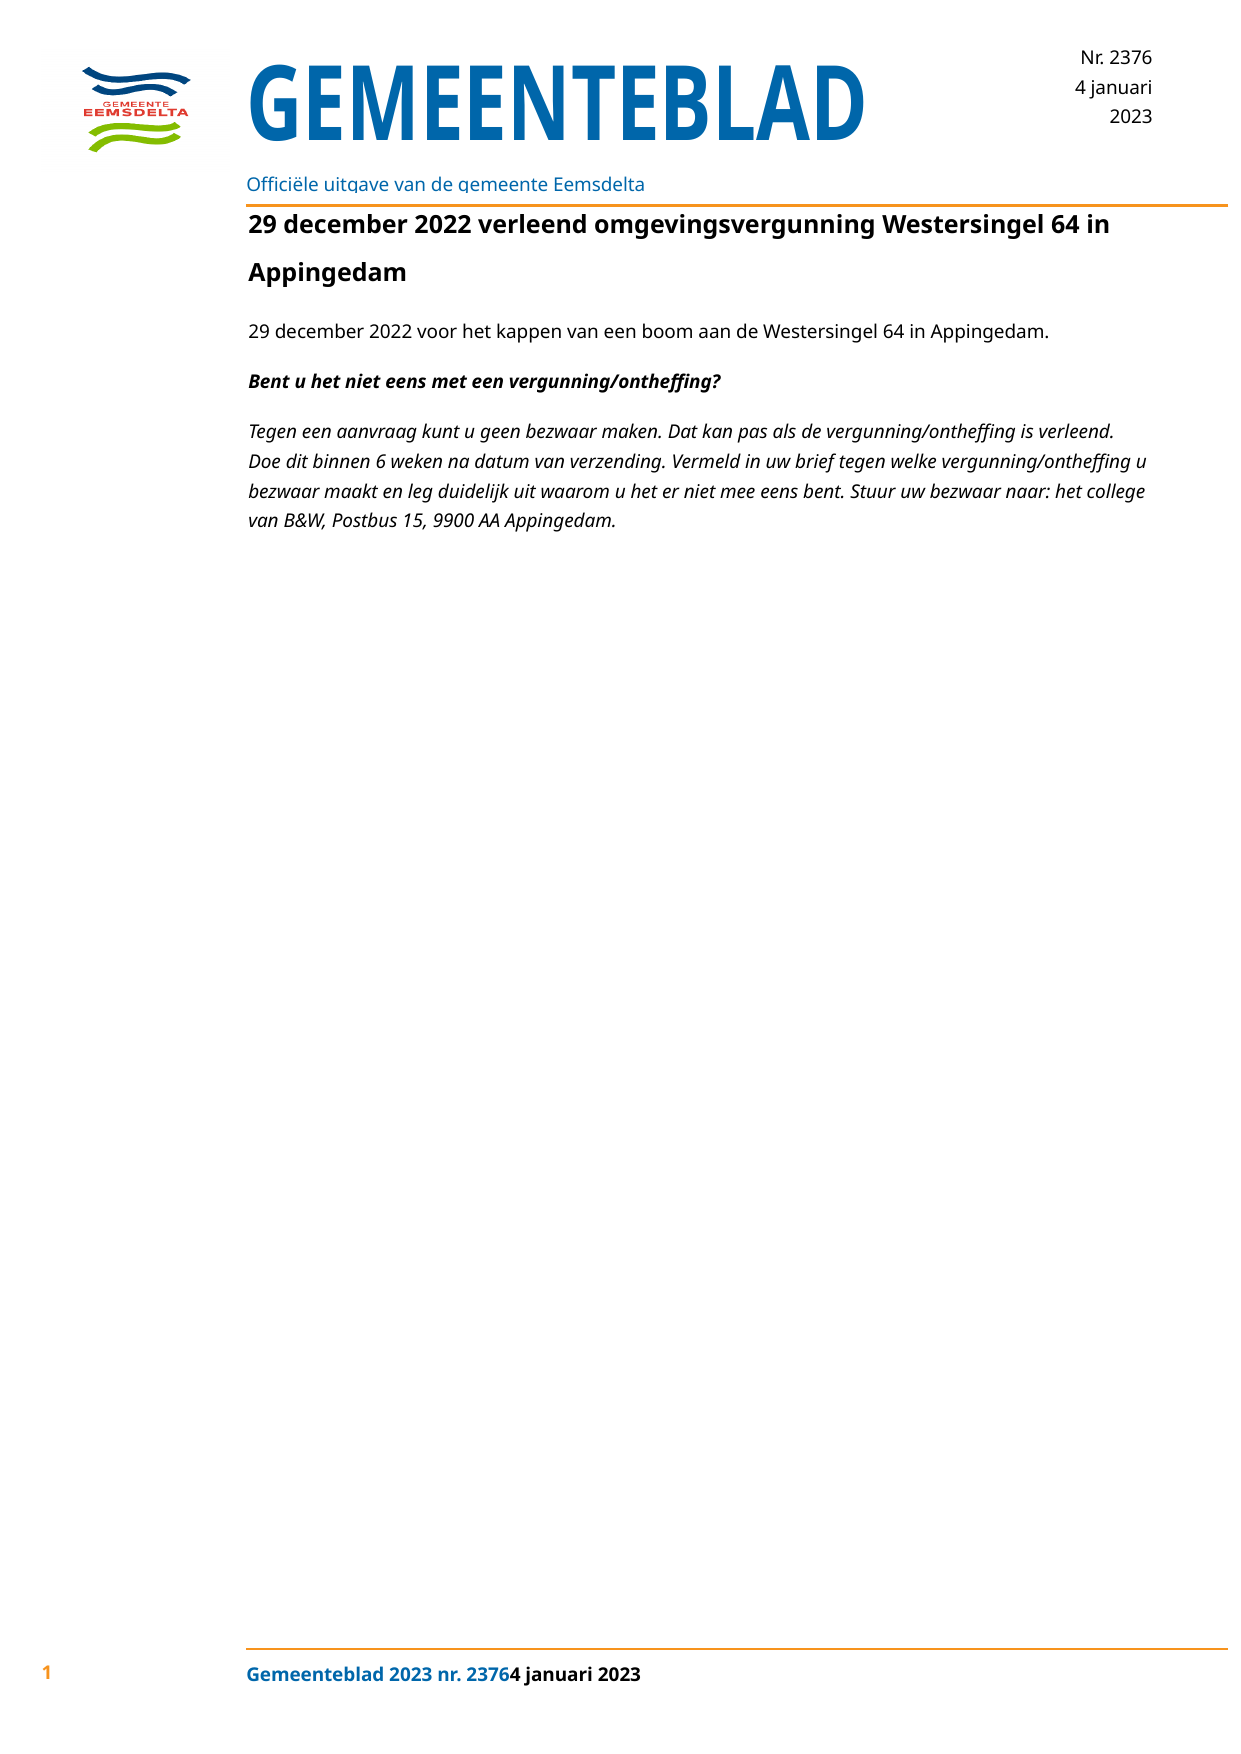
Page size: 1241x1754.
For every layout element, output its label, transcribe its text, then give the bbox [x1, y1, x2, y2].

text 29 december 2022 verleend omgevingsvergunning Westersingel 64 in Appingedam [248, 207, 1152, 288]
text Tegen een aanvraag kunt u geen bezwaar maken. Dat kan pas als de vergunning/ontheffing is verleend. Doe dit binnen 6 weken na datum van verzending. Vermeld in uw brief tegen welke vergunning/ontheffing u bezwaar maakt en leg duidelijk uit waarom u het er niet mee eens bent. Stuur uw bezwaar naar: het college van B&W, Postbus 15, 9900 AA Appingedam. [248, 419, 1152, 533]
text 29 december 2022 voor het kappen van een boom aan de Westersingel 64 in Appingedam. [248, 318, 1152, 344]
text Bent u het niet eens met een vergunning/ontheffing? [248, 368, 1152, 394]
picture [41, 47, 231, 172]
